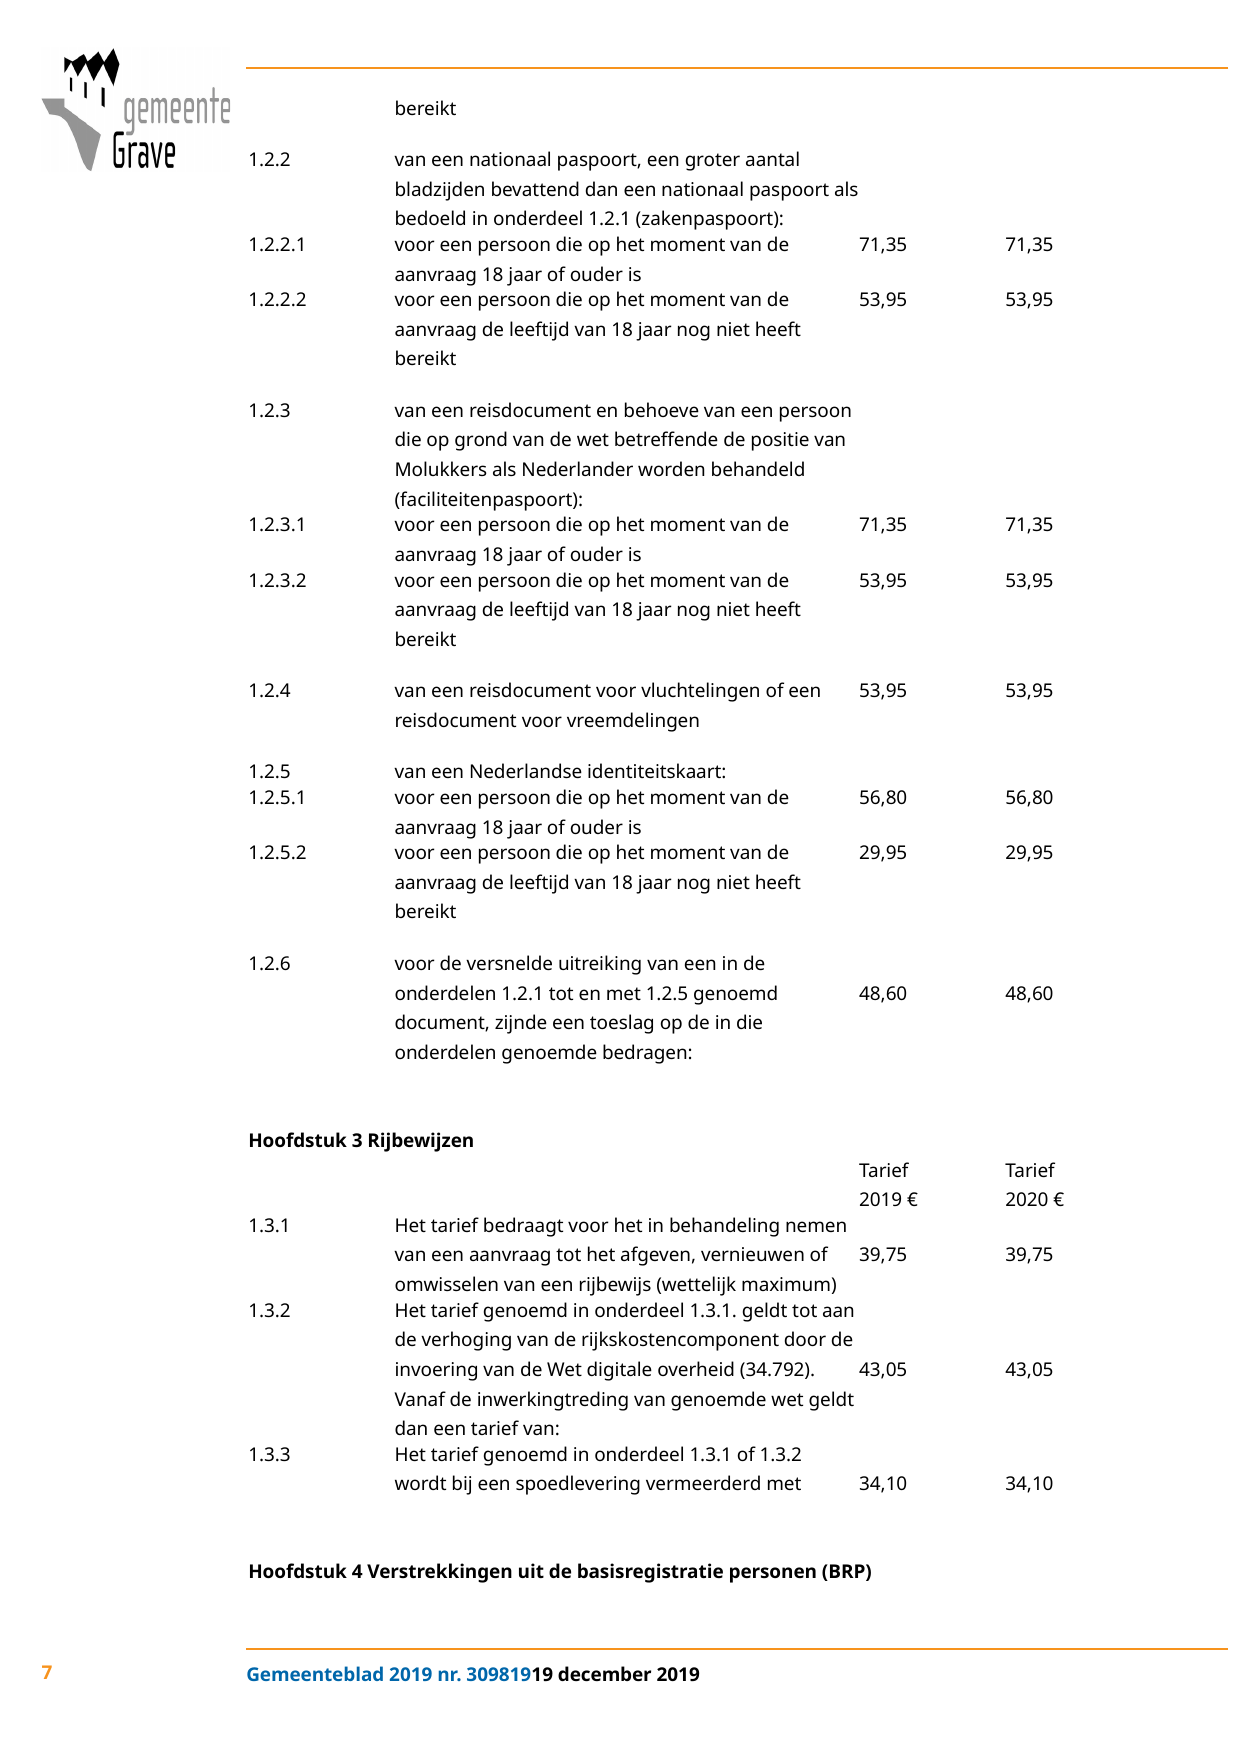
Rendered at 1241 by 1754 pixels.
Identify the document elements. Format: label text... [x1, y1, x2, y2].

table_cell [1005, 397, 1152, 512]
picture [41, 47, 231, 172]
table_cell [248, 925, 394, 950]
table_cell 34,10 [859, 1441, 1005, 1496]
table_cell 1.2.2.1 [248, 231, 394, 286]
table_cell [1005, 146, 1152, 231]
table_cell 1.2.3.1 [248, 512, 394, 567]
table_cell 53,95 [859, 567, 1005, 652]
table_cell 1.2.5.2 [248, 840, 394, 924]
table_cell [859, 146, 1005, 231]
table_cell 1.3.3 [248, 1441, 394, 1496]
table_cell [1005, 95, 1152, 121]
table_cell 1.2.3.2 [248, 567, 394, 652]
table_cell [394, 371, 859, 397]
table_cell Het tarief genoemd in onderdeel 1.3.1 of 1.3.2 wordt bij een spoedlevering vermeerderd met [394, 1441, 859, 1496]
table_cell bereikt [394, 95, 859, 121]
table_cell 1.2.2 [248, 146, 394, 231]
table_cell [1005, 371, 1152, 397]
table_cell voor een persoon die op het moment van de aanvraag 18 jaar of ouder is [394, 231, 859, 286]
table_cell 53,95 [1005, 286, 1152, 371]
table_cell [1005, 733, 1152, 758]
table_cell van een reisdocument en behoeve van een persoon die op grond van de wet betreffende de positie van Molukkers als Nederlander worden behandeld (faciliteitenpaspoort): [394, 397, 859, 512]
table_cell 48,60 [1005, 950, 1152, 1065]
table_cell 29,95 [1005, 840, 1152, 924]
table_cell Het tarief genoemd in onderdeel 1.3.1. geldt tot aan de verhoging van de rijkskostencomponent door de invoering van de Wet digitale overheid (34.792). Vanaf de inwerkingtreding van genoemde wet geldt dan een tarief van: [394, 1297, 859, 1441]
table_cell 1.2.2.2 [248, 286, 394, 371]
table_header Tarief 2019 € [859, 1157, 1005, 1212]
table_cell voor een persoon die op het moment van de aanvraag 18 jaar of ouder is [394, 784, 859, 839]
table_cell [859, 371, 1005, 397]
table_cell 71,35 [859, 512, 1005, 567]
table_cell van een reisdocument voor vluchtelingen of een reisdocument voor vreemdelingen [394, 678, 859, 733]
table_cell voor een persoon die op het moment van de aanvraag de leeftijd van 18 jaar nog niet heeft bereikt [394, 286, 859, 371]
table_cell 53,95 [1005, 567, 1152, 652]
table_cell [248, 95, 394, 121]
table_header Tarief 2020 € [1005, 1157, 1152, 1212]
table_cell [248, 733, 394, 758]
text Hoofdstuk 4 Verstrekkingen uit de basisregistratie personen (BRP) [248, 1559, 1152, 1584]
table_cell 1.2.6 [248, 950, 394, 1065]
table_cell Het tarief bedraagt voor het in behandeling nemen van een aanvraag tot het afgeven, vernieuwen of omwisselen van een rijbewijs (wettelijk maximum) [394, 1212, 859, 1297]
table_cell [394, 925, 859, 950]
table_cell 1.3.1 [248, 1212, 394, 1297]
table_cell van een nationaal paspoort, een groter aantal bladzijden bevattend dan een nationaal paspoort als bedoeld in onderdeel 1.2.1 (zakenpaspoort): [394, 146, 859, 231]
table_cell [859, 925, 1005, 950]
table_cell 1.3.2 [248, 1297, 394, 1441]
table_cell 1.2.5.1 [248, 784, 394, 839]
table_cell [394, 733, 859, 758]
table_cell 48,60 [859, 950, 1005, 1065]
table_cell [859, 759, 1005, 784]
table_cell voor een persoon die op het moment van de aanvraag de leeftijd van 18 jaar nog niet heeft bereikt [394, 567, 859, 652]
table_cell [859, 652, 1005, 677]
table_cell [248, 652, 394, 677]
table_cell 56,80 [859, 784, 1005, 839]
table_cell voor een persoon die op het moment van de aanvraag 18 jaar of ouder is [394, 512, 859, 567]
table_header [248, 1157, 394, 1212]
table_cell 34,10 [1005, 1441, 1152, 1496]
table_cell 71,35 [1005, 512, 1152, 567]
table_cell 71,35 [1005, 231, 1152, 286]
table_cell van een Nederlandse identiteitskaart: [394, 759, 859, 784]
text Hoofdstuk 3 Rijbewijzen [248, 1127, 1152, 1153]
table_cell [394, 121, 859, 146]
table_cell [859, 397, 1005, 512]
table_cell 53,95 [859, 286, 1005, 371]
table_cell 43,05 [859, 1297, 1005, 1441]
table_cell 1.2.4 [248, 678, 394, 733]
table_cell [859, 733, 1005, 758]
table_cell [248, 121, 394, 146]
table_cell 39,75 [859, 1212, 1005, 1297]
table_cell 71,35 [859, 231, 1005, 286]
table_cell 1.2.5 [248, 759, 394, 784]
table_cell 43,05 [1005, 1297, 1152, 1441]
table_cell [1005, 121, 1152, 146]
table_cell [248, 371, 394, 397]
table_header [394, 1157, 859, 1212]
table_cell voor een persoon die op het moment van de aanvraag de leeftijd van 18 jaar nog niet heeft bereikt [394, 840, 859, 924]
table_cell 39,75 [1005, 1212, 1152, 1297]
table_cell [394, 652, 859, 677]
table_cell [859, 95, 1005, 121]
table_cell [859, 121, 1005, 146]
table_cell [1005, 652, 1152, 677]
table_cell voor de versnelde uitreiking van een in de onderdelen 1.2.1 tot en met 1.2.5 genoemd document, zijnde een toeslag op de in die onderdelen genoemde bedragen: [394, 950, 859, 1065]
table_cell 1.2.3 [248, 397, 394, 512]
table_cell [1005, 759, 1152, 784]
table_cell [1005, 925, 1152, 950]
table_cell 53,95 [859, 678, 1005, 733]
table_cell 53,95 [1005, 678, 1152, 733]
table_cell 29,95 [859, 840, 1005, 924]
table_cell 56,80 [1005, 784, 1152, 839]
